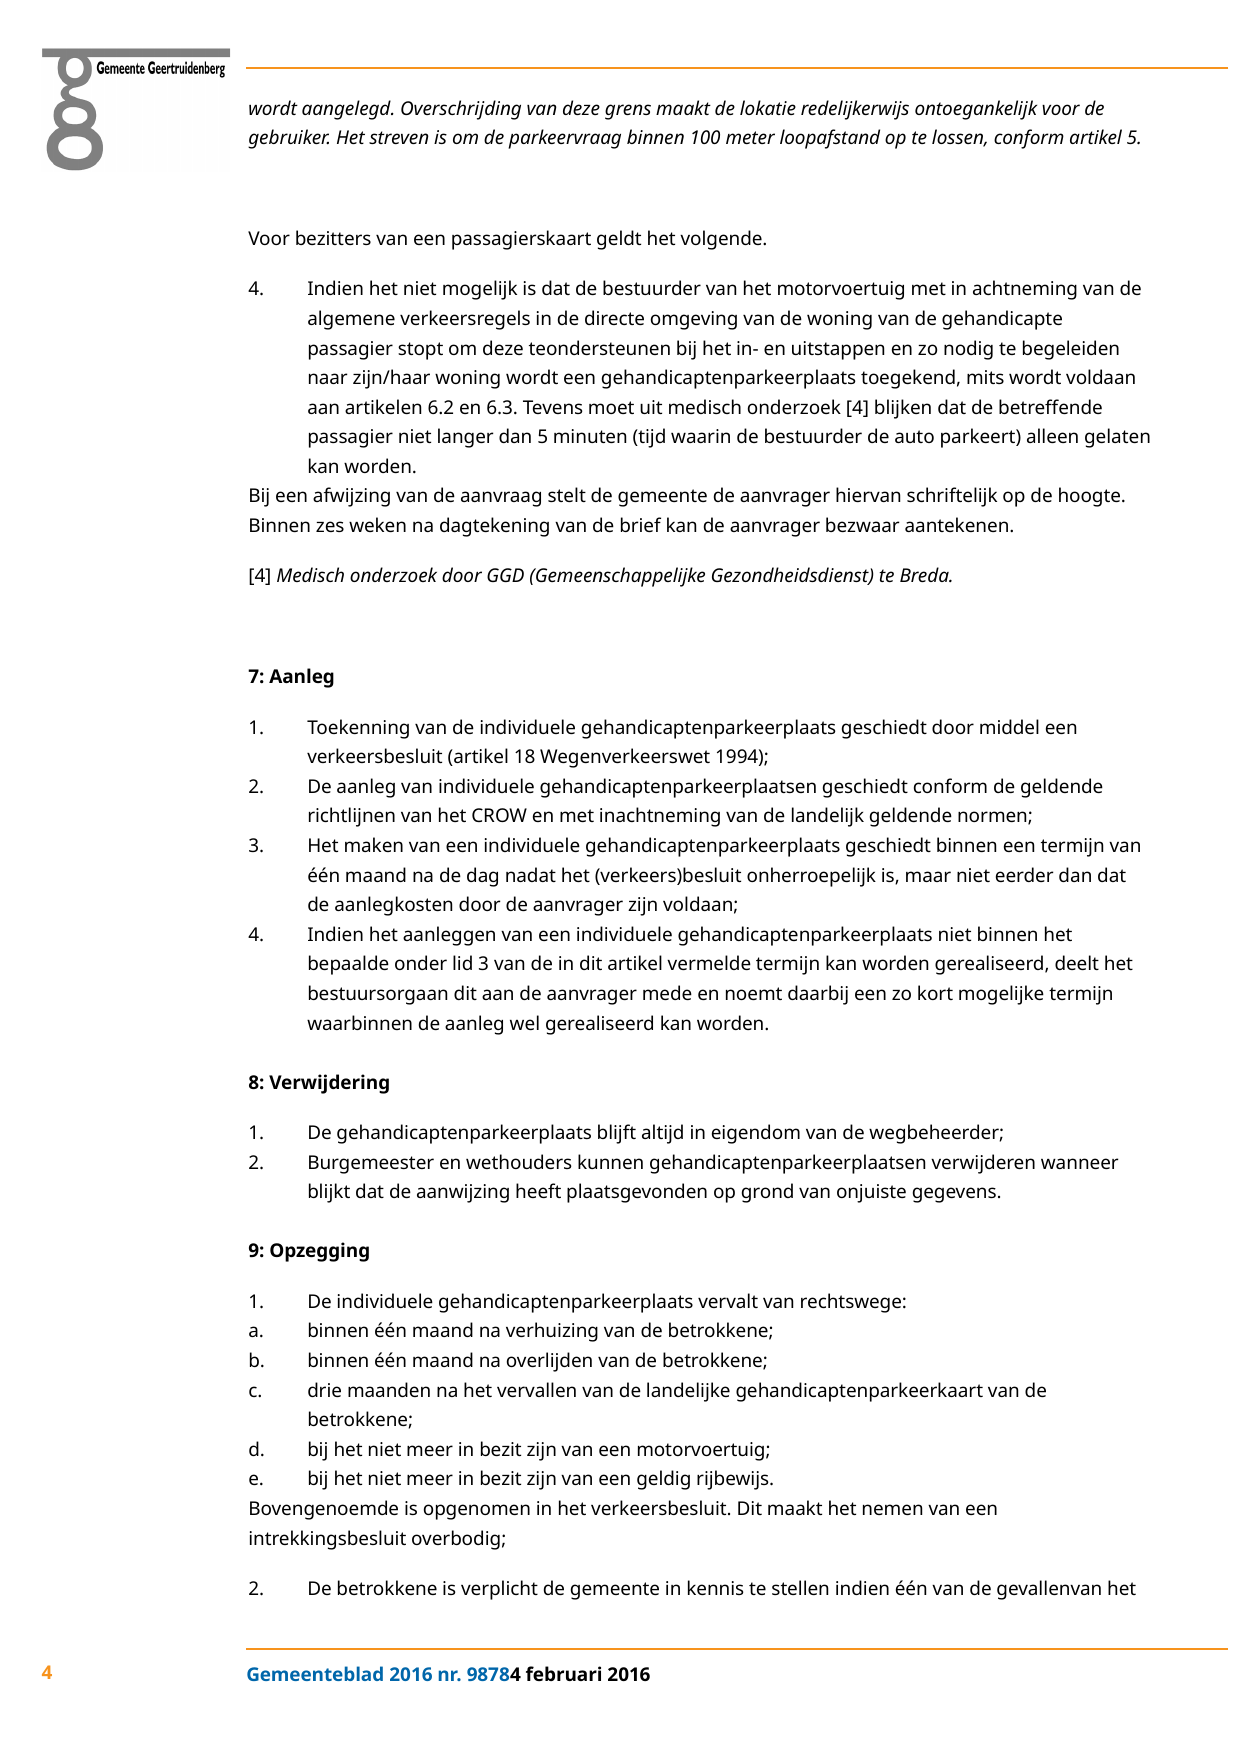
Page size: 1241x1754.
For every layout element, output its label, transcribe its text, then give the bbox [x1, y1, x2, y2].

list Indien het aanleggen van een individuele gehandicaptenparkeerplaats niet binnen het bepaalde onder lid 3 van de in dit artikel vermelde termijn kan worden gerealiseerd, deelt het bestuursorgaan dit aan de aanvrager mede en noemt daarbij een zo kort mogelijke termijn waarbinnen de aanleg wel gerealiseerd kan worden. [248, 921, 1152, 1036]
list binnen één maand na verhuizing van de betrokkene; [248, 1318, 1152, 1343]
text Voor bezitters van een passagierskaart geldt het volgende. [248, 225, 1152, 251]
list De betrokkene is verplicht de gemeente in kennis te stellen indien één van de gevallenvan het [248, 1575, 1152, 1601]
list drie maanden na het vervallen van de landelijke gehandicaptenparkeerkaart van de betrokkene; [248, 1377, 1152, 1432]
text wordt aangelegd. Overschrijding van deze grens maakt de lokatie redelijkerwijs ontoegankelijk voor de gebruiker. Het streven is om de parkeervraag binnen 100 meter loopafstand op te lossen, conform artikel 5. [248, 95, 1152, 150]
picture [41, 47, 231, 172]
list bij het niet meer in bezit zijn van een motorvoertuig; [248, 1436, 1152, 1462]
list Indien het niet mogelijk is dat de bestuurder van het motorvoertuig met in achtneming van de algemene verkeersregels in de directe omgeving van de woning van de gehandicapte passagier stopt om deze teondersteunen bij het in- en uitstappen en zo nodig te begeleiden naar zijn/haar woning wordt een gehandicaptenparkeerplaats toegekend, mits wordt voldaan aan artikelen 6.2 en 6.3. Tevens moet uit medisch onderzoek [4] blijken dat de betreffende passagier niet langer dan 5 minuten (tijd waarin de bestuurder de auto parkeert) alleen gelaten kan worden. [248, 276, 1152, 479]
list Het maken van een individuele gehandicaptenparkeerplaats geschiedt binnen een termijn van één maand na de dag nadat het (verkeers)besluit onherroepelijk is, maar niet eerder dan dat de aanlegkosten door de aanvrager zijn voldaan; [248, 832, 1152, 917]
text 8: Verwijdering [248, 1069, 1152, 1095]
text 9: Opzegging [248, 1238, 1152, 1263]
list Burgemeester en wethouders kunnen gehandicaptenparkeerplaatsen verwijderen wanneer blijkt dat de aanwijzing heeft plaatsgevonden op grond van onjuiste gegevens. [248, 1149, 1152, 1204]
text 7: Aanleg [248, 663, 1152, 689]
text Bovengenoemde is opgenomen in het verkeersbesluit. Dit maakt het nemen van een intrekkingsbesluit overbodig; [248, 1495, 1152, 1551]
list binnen één maand na overlijden van de betrokkene; [248, 1347, 1152, 1373]
text Bij een afwijzing van de aanvraag stelt de gemeente de aanvrager hiervan schriftelijk op de hoogte. Binnen zes weken na dagtekening van de brief kan de aanvrager bezwaar aantekenen. [248, 483, 1152, 538]
list De gehandicaptenparkeerplaats blijft altijd in eigendom van de wegbeheerder; [248, 1119, 1152, 1145]
list De individuele gehandicaptenparkeerplaats vervalt van rechtswege: [248, 1288, 1152, 1314]
text [4] Medisch onderzoek door GGD (Gemeenschappelijke Gezondheidsdienst) te Breda. [248, 563, 1152, 588]
list Toekenning van de individuele gehandicaptenparkeerplaats geschiedt door middel een verkeersbesluit (artikel 18 Wegenverkeerswet 1994); [248, 714, 1152, 769]
list bij het niet meer in bezit zijn van een geldig rijbewijs. [248, 1466, 1152, 1491]
list De aanleg van individuele gehandicaptenparkeerplaatsen geschiedt conform de geldende richtlijnen van het CROW en met inachtneming van de landelijk geldende normen; [248, 773, 1152, 828]
